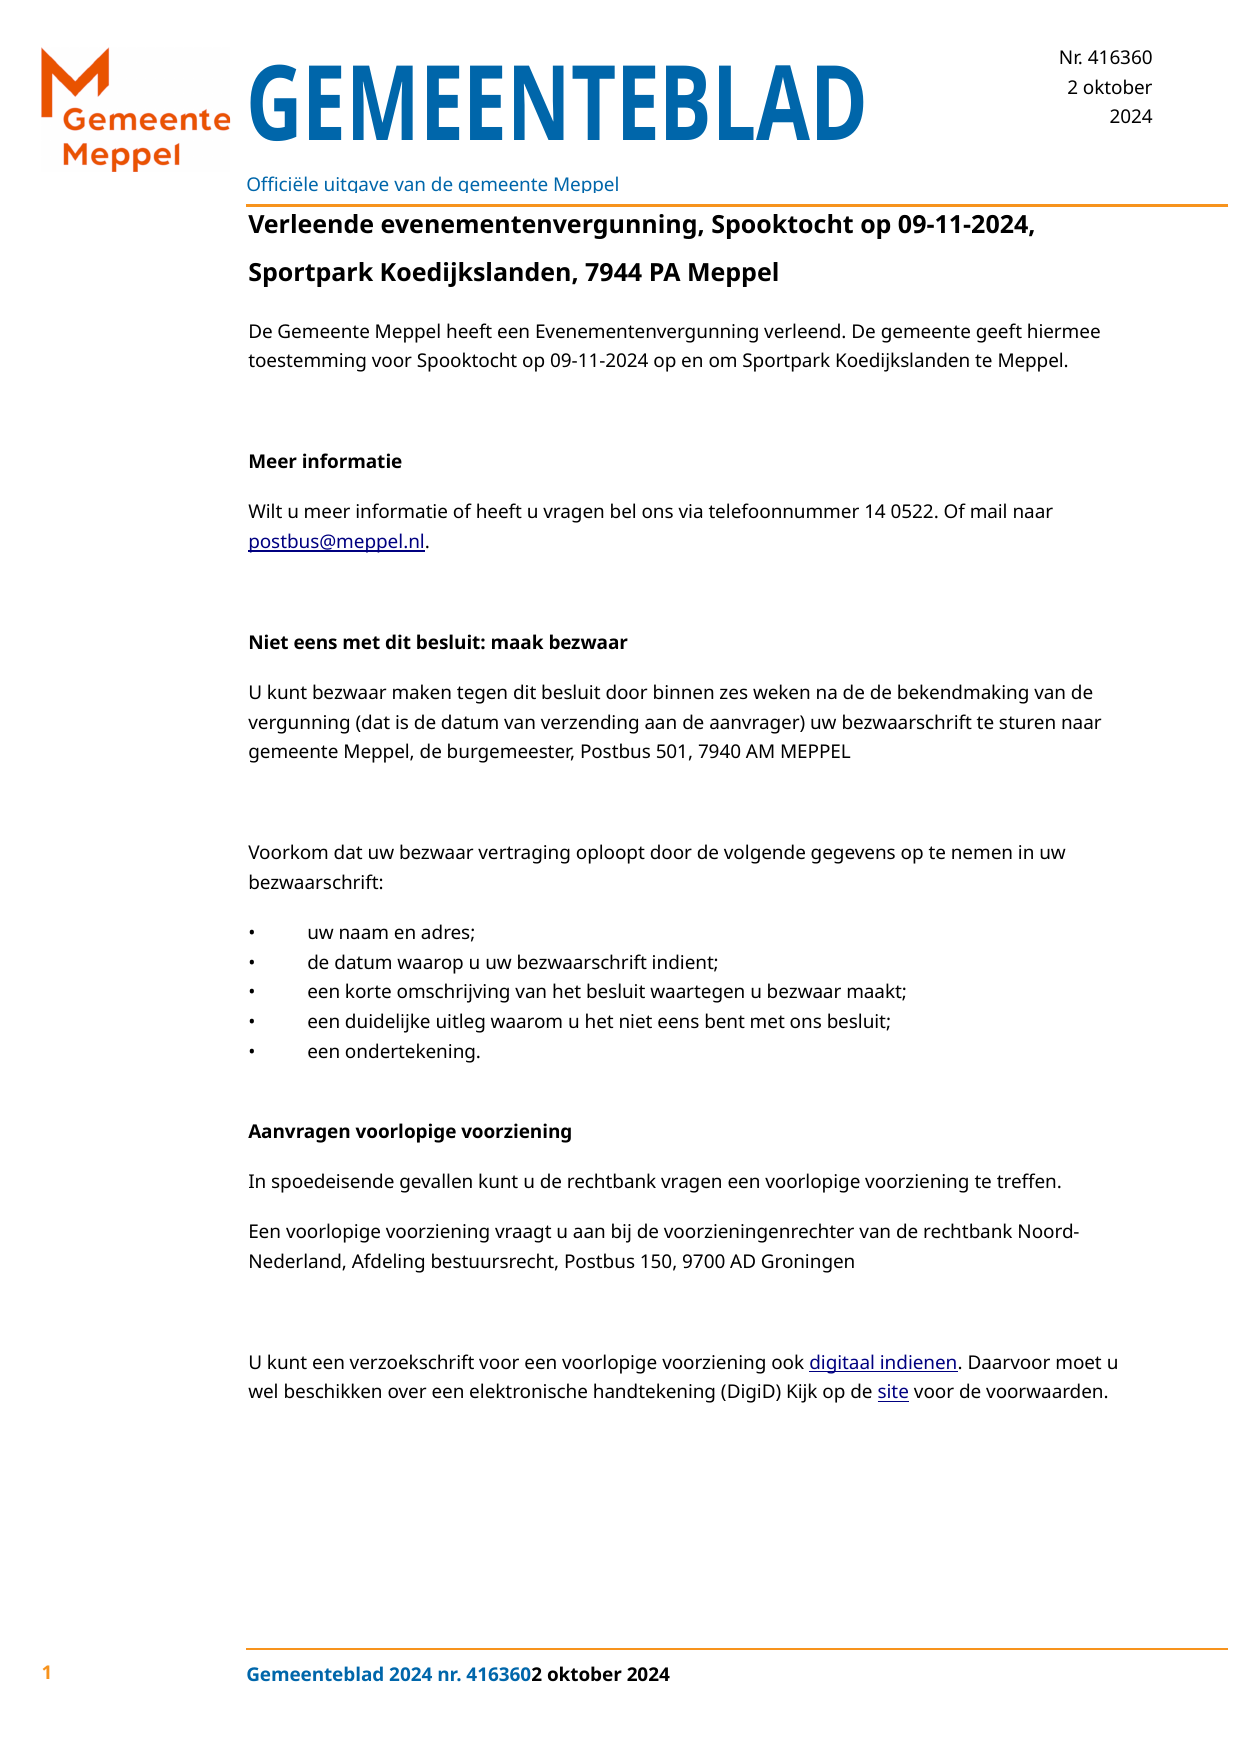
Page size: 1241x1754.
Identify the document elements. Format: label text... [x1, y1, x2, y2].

list een duidelijke uitleg waarom u het niet eens bent met ons besluit; [248, 1008, 1152, 1034]
text Voorkom dat uw bezwaar vertraging oploopt door de volgende gegevens op te nemen in uw bezwaarschrift: [248, 839, 1152, 895]
list een korte omschrijving van het besluit waartegen u bezwaar maakt; [248, 979, 1152, 1004]
text De Gemeente Meppel heeft een Evenementenvergunning verleend. De gemeente geeft hiermee toestemming voor Spooktocht op 09-11-2024 op en om Sportpark Koedijkslanden te Meppel. [248, 318, 1152, 373]
text U kunt een verzoekschrift voor een voorlopige voorziening ook digitaal indienen. Daarvoor moet u wel beschikken over een elektronische handtekening (DigiD) Kijk op de site voor de voorwaarden. [248, 1349, 1152, 1404]
list uw naam en adres; [248, 919, 1152, 945]
text U kunt bezwaar maken tegen dit besluit door binnen zes weken na de de bekendmaking van de vergunning (dat is de datum van verzending aan de aanvrager) uw bezwaarschrift te sturen naar gemeente Meppel, de burgemeester, Postbus 501, 7940 AM MEPPEL [248, 679, 1152, 764]
text Meer informatie [248, 448, 1152, 474]
text Een voorlopige voorziening vraagt u aan bij de voorzieningenrechter van de rechtbank Noord-Nederland, Afdeling bestuursrecht, Postbus 150, 9700 AD Groningen [248, 1219, 1152, 1274]
text Aanvragen voorlopige voorziening [248, 1118, 1152, 1144]
list de datum waarop u uw bezwaarschrift indient; [248, 949, 1152, 975]
text Verleende evenementenvergunning, Spooktocht op 09-11-2024, Sportpark Koedijkslanden, 7944 PA Meppel [248, 207, 1152, 288]
text Niet eens met dit besluit: maak bezwaar [248, 629, 1152, 655]
text In spoedeisende gevallen kunt u de rechtbank vragen een voorlopige voorziening te treffen. [248, 1168, 1152, 1194]
text Wilt u meer informatie of heeft u vragen bel ons via telefoonnummer 14 0522. Of mail naar postbus@meppel.nl. [248, 499, 1152, 554]
list een ondertekening. [248, 1038, 1152, 1064]
picture [41, 47, 231, 172]
